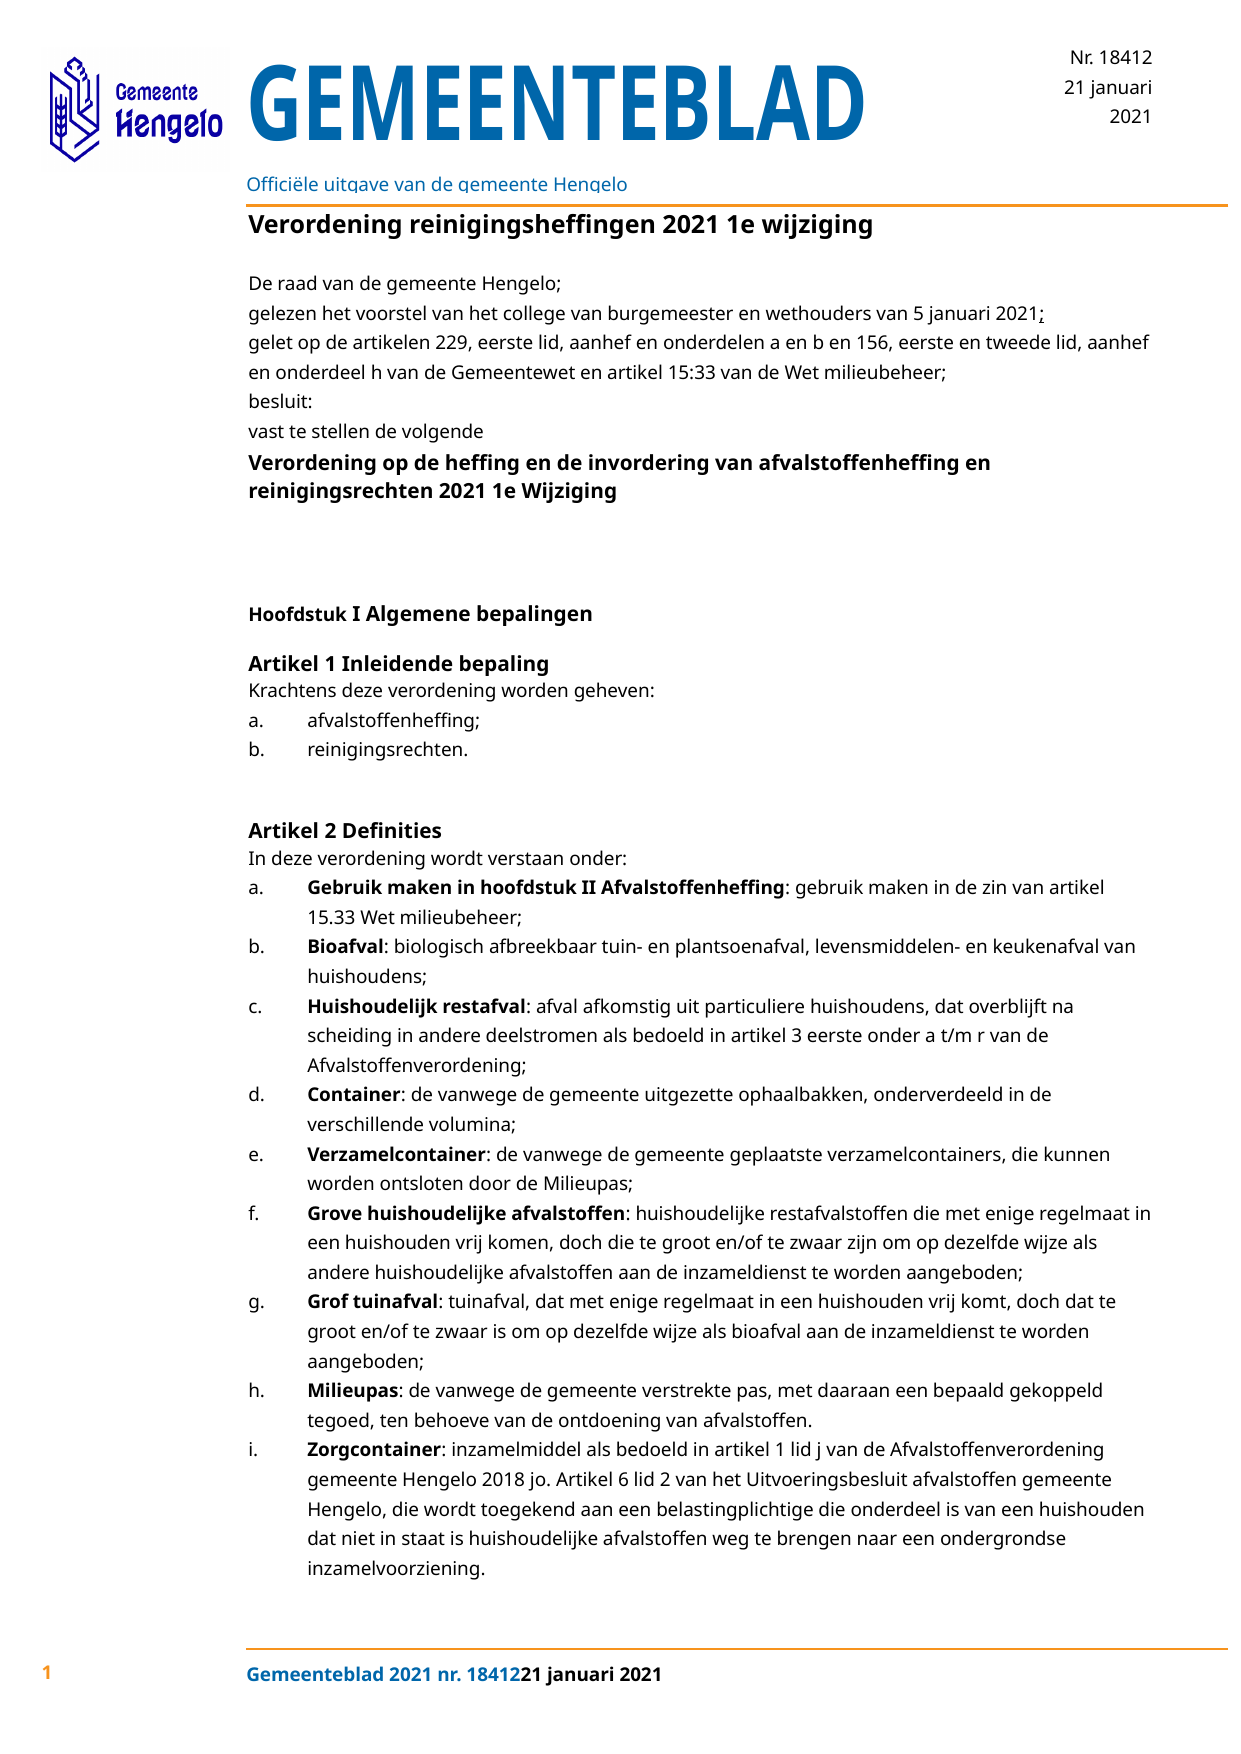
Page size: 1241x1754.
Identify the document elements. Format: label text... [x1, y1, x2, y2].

list Grof tuinafval: tuinafval, dat met enige regelmaat in een huishouden vrij komt, doch dat te groot en/of te zwaar is om op dezelfde wijze als bioafval aan de inzameldienst te worden aangeboden; [248, 1289, 1152, 1373]
text besluit: [248, 389, 1152, 414]
picture [41, 47, 231, 172]
text In deze verordening wordt verstaan onder: [248, 845, 1152, 871]
text gelet op de artikelen 229, eerste lid, aanhef en onderdelen a en b en 156, eerste en tweede lid, aanhef en onderdeel h van de Gemeentewet en artikel 15:33 van de Wet milieubeheer; [248, 329, 1152, 385]
text Verordening op de heffing en de invordering van afvalstoffenheffing en reinigingsrechten 2021 1e Wijziging [248, 448, 1152, 505]
list Grove huishoudelijke afvalstoffen: huishoudelijke restafvalstoffen die met enige regelmaat in een huishouden vrij komen, doch die te groot en/of te zwaar zijn om op dezelfde wijze als andere huishoudelijke afvalstoffen aan de inzameldienst te worden aangeboden; [248, 1200, 1152, 1285]
list Bioafval: biologisch afbreekbaar tuin- en plantsoenafval, levensmiddelen- en keukenafval van huishoudens; [248, 934, 1152, 989]
list reinigingsrechten. [248, 736, 1152, 762]
list Verzamelcontainer: de vanwege de gemeente geplaatste verzamelcontainers, die kunnen worden ontsloten door de Milieupas; [248, 1141, 1152, 1196]
text gelezen het voorstel van het college van burgemeester en wethouders van 5 januari 2021; [248, 300, 1152, 326]
text Hoofdstuk I Algemene bepalingen [248, 599, 1152, 628]
text Artikel 2 Definities [248, 816, 1152, 845]
text De raad van de gemeente Hengelo; [248, 270, 1152, 296]
text Artikel 1 Inleidende bepaling [248, 649, 1152, 677]
text Verordening reinigingsheffingen 2021 1e wijziging [248, 207, 1152, 241]
list Container: de vanwege de gemeente uitgezette ophaalbakken, onderverdeeld in de verschillende volumina; [248, 1082, 1152, 1137]
list Milieupas: de vanwege de gemeente verstrekte pas, met daaraan een bepaald gekoppeld tegoed, ten behoeve van de ontdoening van afvalstoffen. [248, 1377, 1152, 1433]
list afvalstoffenheffing; [248, 707, 1152, 733]
list Huishoudelijk restafval: afval afkomstig uit particuliere huishoudens, dat overblijft na scheiding in andere deelstromen als bedoeld in artikel 3 eerste onder a t/m r van de Afvalstoffenverordening; [248, 993, 1152, 1078]
list Gebruik maken in hoofdstuk II Afvalstoffenheffing: gebruik maken in de zin van artikel 15.33 Wet milieubeheer; [248, 874, 1152, 930]
text Krachtens deze verordening worden geheven: [248, 677, 1152, 703]
text vast te stellen de volgende [248, 418, 1152, 444]
list Zorgcontainer: inzamelmiddel als bedoeld in artikel 1 lid j van de Afvalstoffenverordening gemeente Hengelo 2018 jo. Artikel 6 lid 2 van het Uitvoeringsbesluit afvalstoffen gemeente Hengelo, die wordt toegekend aan een belastingplichtige die onderdeel is van een huishouden dat niet in staat is huishoudelijke afvalstoffen weg te brengen naar een ondergrondse inzamelvoorziening. [248, 1437, 1152, 1581]
